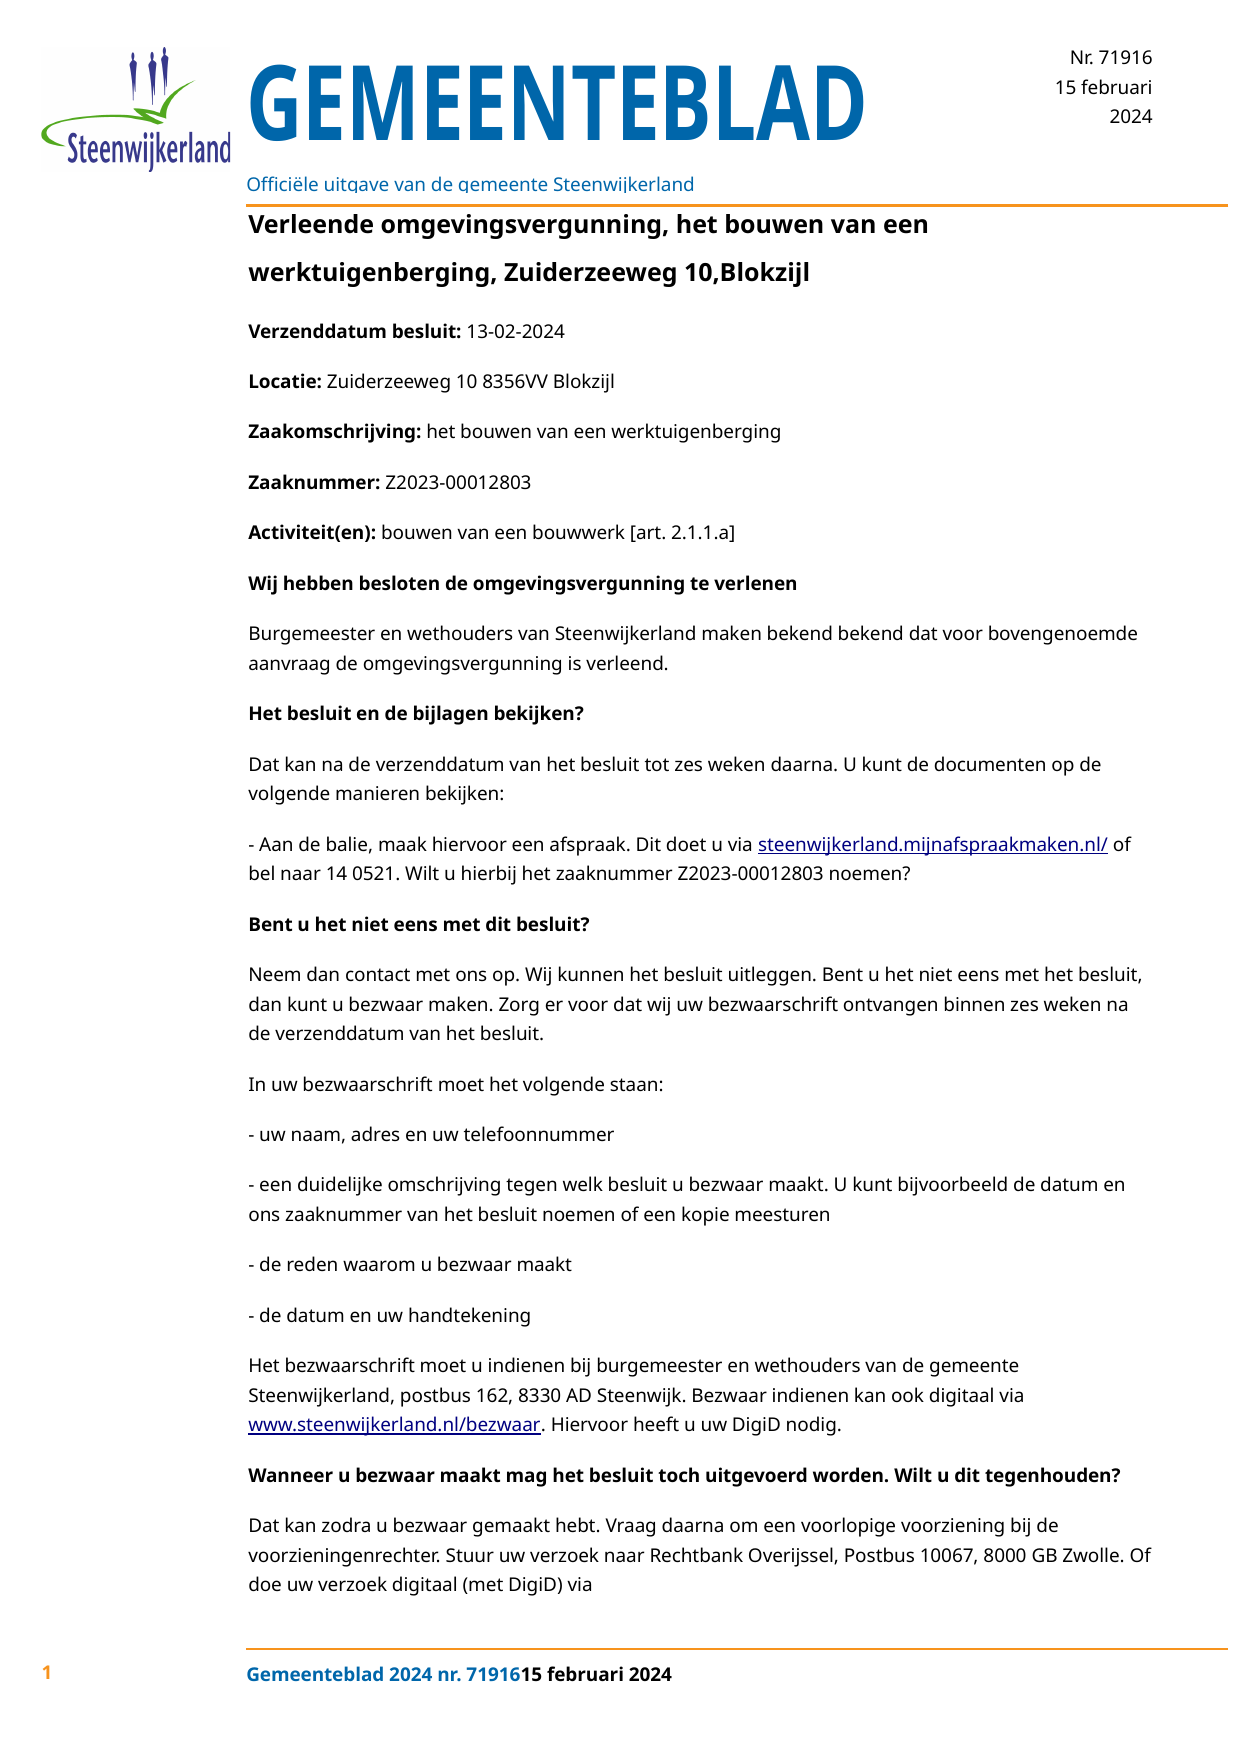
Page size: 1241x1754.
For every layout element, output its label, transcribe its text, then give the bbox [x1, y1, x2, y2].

text Dat kan zodra u bezwaar gemaakt hebt. Vraag daarna om een voorlopige voorziening bij de voorzieningenrechter. Stuur uw verzoek naar Rechtbank Overijssel, Postbus 10067, 8000 GB Zwolle. Of doe uw verzoek digitaal (met DigiD) via [248, 1512, 1152, 1597]
text Het bezwaarschrift moet u indienen bij burgemeester en wethouders van de gemeente Steenwijkerland, postbus 162, 8330 AD Steenwijk. Bezwaar indienen kan ook digitaal via www.steenwijkerland.nl/bezwaar. Hiervoor heeft u uw DigiD nodig. [248, 1352, 1152, 1437]
text - een duidelijke omschrijving tegen welk besluit u bezwaar maakt. U kunt bijvoorbeeld de datum en ons zaaknummer van het besluit noemen of een kopie meesturen [248, 1172, 1152, 1227]
text Zaaknummer: Z2023-00012803 [248, 469, 1152, 495]
text Wij hebben besloten de omgevingsvergunning te verlenen [248, 570, 1152, 596]
text - uw naam, adres en uw telefoonnummer [248, 1121, 1152, 1147]
text Zaakomschrijving: het bouwen van een werktuigenberging [248, 419, 1152, 444]
text - de reden waarom u bezwaar maakt [248, 1252, 1152, 1277]
text Het besluit en de bijlagen bekijken? [248, 700, 1152, 726]
text Activiteit(en): bouwen van een bouwwerk [art. 2.1.1.a] [248, 519, 1152, 545]
text - de datum en uw handtekening [248, 1302, 1152, 1328]
text Bent u het niet eens met dit besluit? [248, 911, 1152, 937]
text - Aan de balie, maak hiervoor een afspraak. Dit doet u via steenwijkerland.mijnafspraakmaken.nl/ of bel naar 14 0521. Wilt u hierbij het zaaknummer Z2023-00012803 noemen? [248, 831, 1152, 886]
text In uw bezwaarschrift moet het volgende staan: [248, 1071, 1152, 1097]
text Verzenddatum besluit: 13-02-2024 [248, 318, 1152, 344]
picture [41, 47, 231, 172]
text Wanneer u bezwaar maakt mag het besluit toch uitgevoerd worden. Wilt u dit tegenhouden? [248, 1462, 1152, 1488]
text Locatie: Zuiderzeeweg 10 8356VV Blokzijl [248, 368, 1152, 394]
text Verleende omgevingsvergunning, het bouwen van een werktuigenberging, Zuiderzeeweg 10,Blokzijl [248, 207, 1152, 288]
text Dat kan na de verzenddatum van het besluit tot zes weken daarna. U kunt de documenten op de volgende manieren bekijken: [248, 751, 1152, 806]
text Neem dan contact met ons op. Wij kunnen het besluit uitleggen. Bent u het niet eens met het besluit, dan kunt u bezwaar maken. Zorg er voor dat wij uw bezwaarschrift ontvangen binnen zes weken na de verzenddatum van het besluit. [248, 961, 1152, 1046]
text Burgemeester en wethouders van Steenwijkerland maken bekend bekend dat voor bovengenoemde aanvraag de omgevingsvergunning is verleend. [248, 620, 1152, 676]
